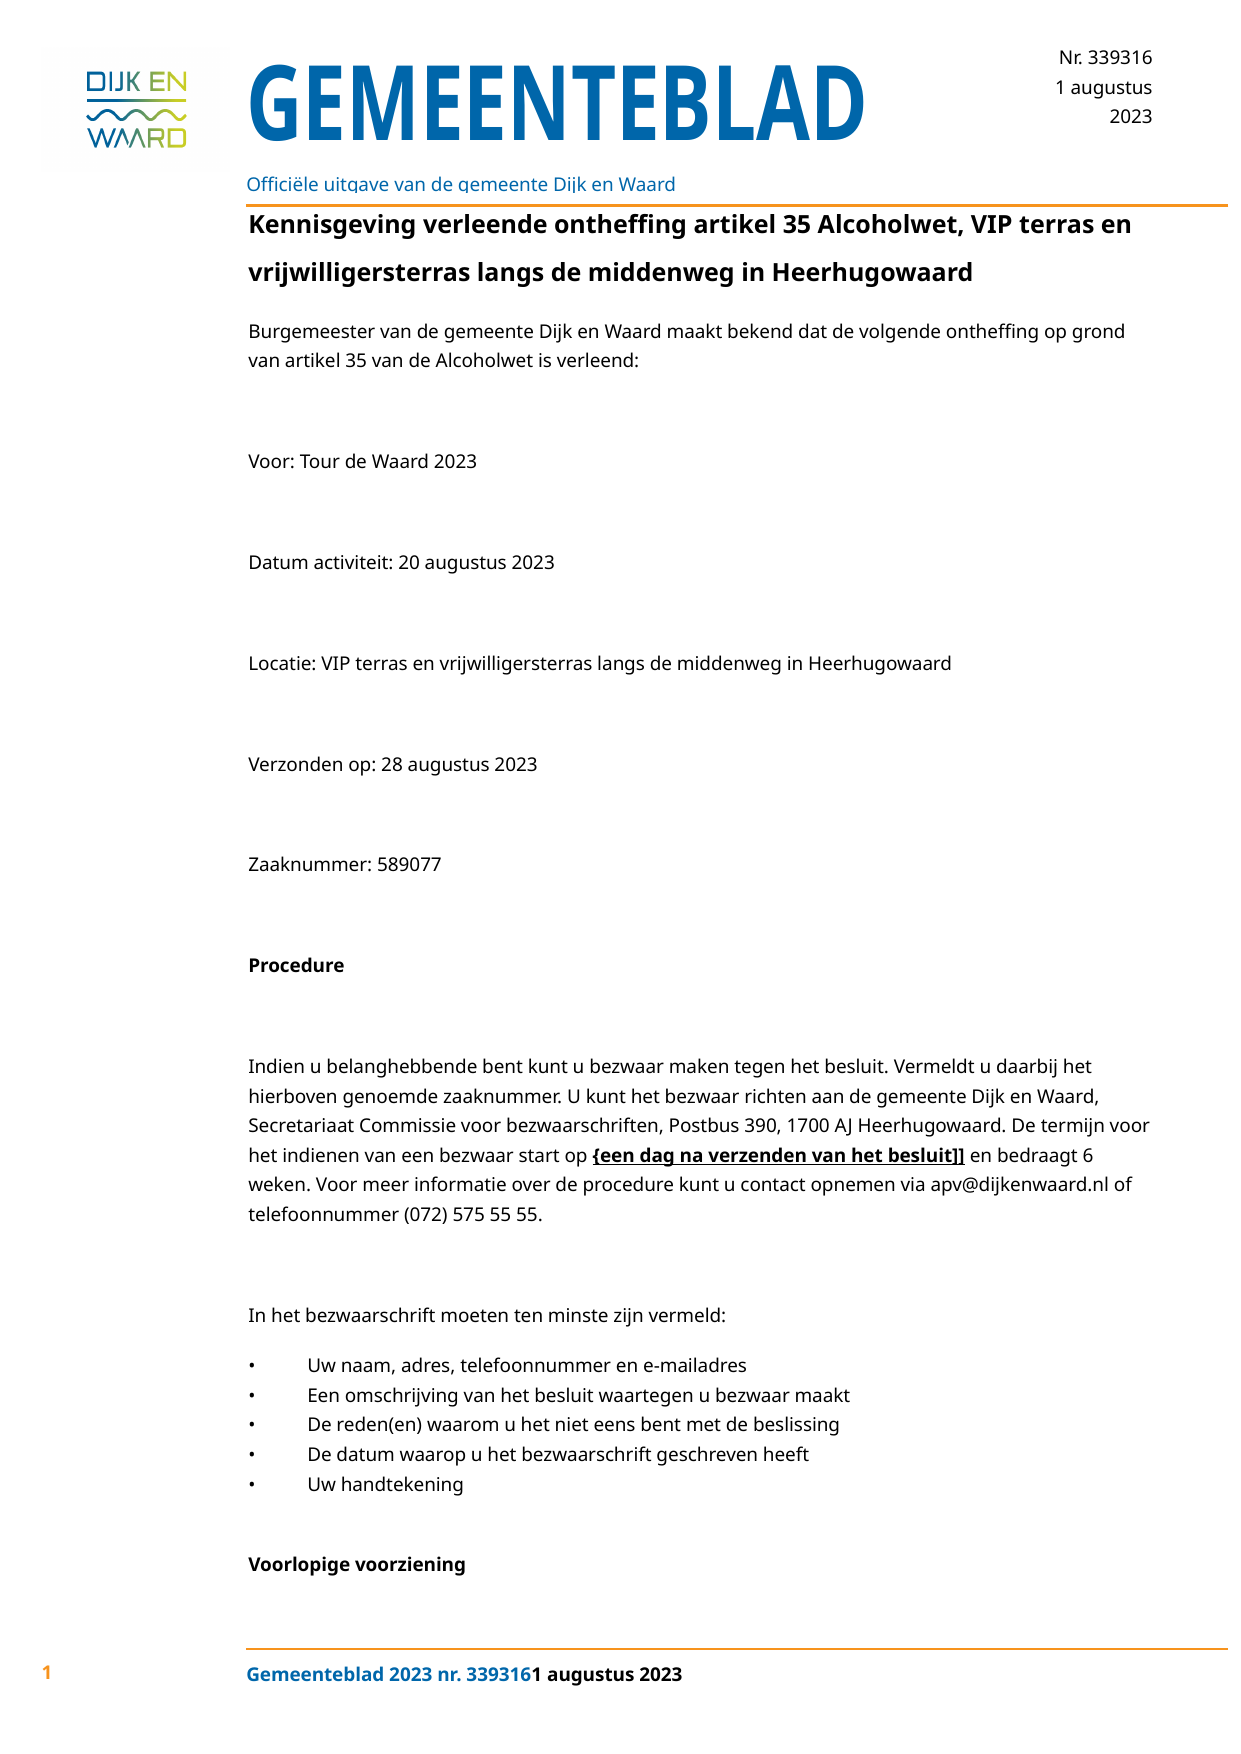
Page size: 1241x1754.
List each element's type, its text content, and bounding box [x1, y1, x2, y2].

text Indien u belanghebbende bent kunt u bezwaar maken tegen het besluit. Vermeldt u daarbij het hierboven genoemde zaaknummer. U kunt het bezwaar richten aan de gemeente Dijk en Waard, Secretariaat Commissie voor bezwaarschriften, Postbus 390, 1700 AJ Heerhugowaard. De termijn voor het indienen van een bezwaar start op {een dag na verzenden van het besluit]] en bedraagt 6 weken. Voor meer informatie over de procedure kunt u contact opnemen via apv@dijkenwaard.nl of telefoonnummer (072) 575 55 55. [248, 1053, 1152, 1227]
text Locatie: VIP terras en vrijwilligersterras langs de middenweg in Heerhugowaard [248, 650, 1152, 676]
text Burgemeester van de gemeente Dijk en Waard maakt bekend dat de volgende ontheffing op grond van artikel 35 van de Alcoholwet is verleend: [248, 318, 1152, 373]
text Kennisgeving verleende ontheffing artikel 35 Alcoholwet, VIP terras en vrijwilligersterras langs de middenweg in Heerhugowaard [248, 207, 1152, 288]
picture [41, 47, 231, 172]
text Voorlopige voorziening [248, 1551, 1152, 1577]
list De reden(en) waarom u het niet eens bent met de beslissing [248, 1412, 1152, 1437]
text Zaaknummer: 589077 [248, 852, 1152, 877]
text In het bezwaarschrift moeten ten minste zijn vermeld: [248, 1302, 1152, 1328]
list Een omschrijving van het besluit waartegen u bezwaar maakt [248, 1382, 1152, 1408]
text Procedure [248, 952, 1152, 978]
text Verzonden op: 28 augustus 2023 [248, 751, 1152, 777]
list Uw naam, adres, telefoonnummer en e-mailadres [248, 1352, 1152, 1378]
text Datum activiteit: 20 augustus 2023 [248, 549, 1152, 575]
text Voor: Tour de Waard 2023 [248, 448, 1152, 474]
list De datum waarop u het bezwaarschrift geschreven heeft [248, 1441, 1152, 1467]
list Uw handtekening [248, 1471, 1152, 1497]
